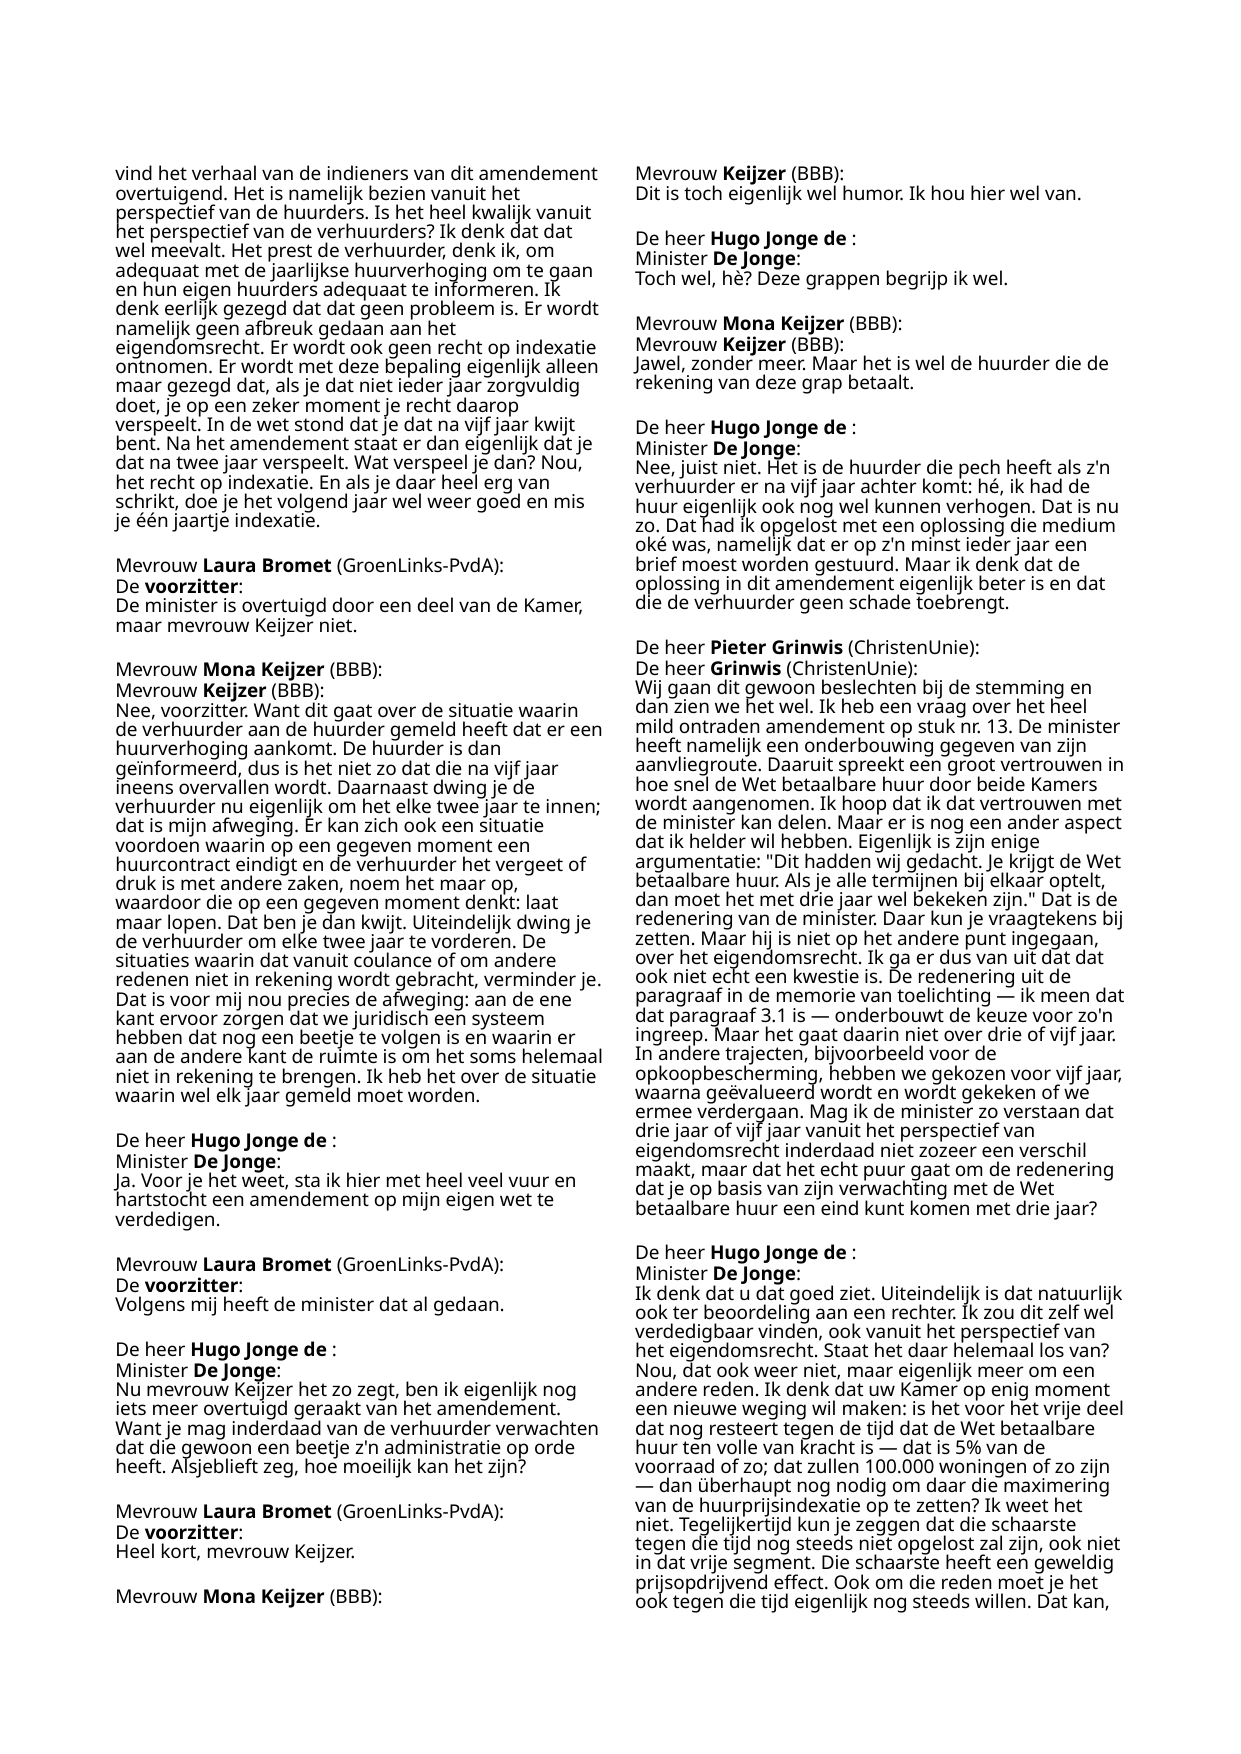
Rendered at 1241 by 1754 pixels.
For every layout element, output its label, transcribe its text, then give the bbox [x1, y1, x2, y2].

text Mevrouw Keijzer (BBB): [635, 165, 1125, 184]
text Minister De Jonge: [635, 440, 1125, 459]
text De voorzitter: [115, 1524, 605, 1543]
text Mevrouw Keijzer (BBB): [115, 682, 605, 702]
text Mevrouw Mona Keijzer (BBB): [115, 1583, 605, 1609]
text De heer Pieter Grinwis (ChristenUnie): [635, 634, 1125, 660]
text Nu mevrouw Keijzer het zo zegt, ben ik eigenlijk nog iets meer overtuigd geraakt van het amendement. Want je mag inderdaad van de verhuurder verwachten dat die gewoon een beetje z'n administratie op orde heeft. Alsjeblieft zeg, hoe moeilijk kan het zijn? [115, 1381, 605, 1477]
text De minister is overtuigd door een deel van de Kamer, maar mevrouw Keijzer niet. [115, 597, 605, 636]
text Mevrouw Laura Bromet (GroenLinks-PvdA): [115, 1251, 605, 1277]
text Minister De Jonge: [635, 250, 1125, 270]
text De heer Hugo Jonge de : [635, 414, 1125, 440]
text Mevrouw Laura Bromet (GroenLinks-PvdA): [115, 1498, 605, 1524]
text Heel kort, mevrouw Keijzer. [115, 1543, 605, 1562]
text Jawel, zonder meer. Maar het is wel de huurder die de rekening van deze grap betaalt. [635, 355, 1125, 393]
text Minister De Jonge: [635, 1265, 1125, 1284]
text Minister De Jonge: [115, 1362, 605, 1381]
text vind het verhaal van de indieners van dit amendement overtuigend. Het is namelijk bezien vanuit het perspectief van de huurders. Is het heel kwalijk vanuit het perspectief van de verhuurders? Ik denk dat dat wel meevalt. Het prest de verhuurder, denk ik, om adequaat met de jaarlijkse huurverhoging om te gaan en hun eigen huurders adequaat te informeren. Ik denk eerlijk gezegd dat dat geen probleem is. Er wordt namelijk geen afbreuk gedaan aan het eigendomsrecht. Er wordt ook geen recht op indexatie ontnomen. Er wordt met deze bepaling eigenlijk alleen maar gezegd dat, als je dat niet ieder jaar zorgvuldig doet, je op een zeker moment je recht daarop verspeelt. In de wet stond dat je dat na vijf jaar kwijt bent. Na het amendement staat er dan eigenlijk dat je dat na twee jaar verspeelt. Wat verspeel je dan? Nou, het recht op indexatie. En als je daar heel erg van schrikt, doe je het volgend jaar wel weer goed en mis je één jaartje indexatie. [115, 165, 605, 531]
text De heer Hugo Jonge de : [635, 1239, 1125, 1265]
text Mevrouw Keijzer (BBB): [635, 336, 1125, 355]
text De heer Hugo Jonge de : [115, 1336, 605, 1362]
text Volgens mij heeft de minister dat al gedaan. [115, 1296, 605, 1315]
text Toch wel, hè? Deze grappen begrijp ik wel. [635, 270, 1125, 289]
text De heer Hugo Jonge de : [115, 1127, 605, 1153]
text De heer Grinwis (ChristenUnie): [635, 660, 1125, 679]
text Dit is toch eigenlijk wel humor. Ik hou hier wel van. [635, 184, 1125, 204]
text De voorzitter: [115, 578, 605, 597]
text Mevrouw Mona Keijzer (BBB): [635, 310, 1125, 336]
text De heer Hugo Jonge de : [635, 225, 1125, 250]
text De voorzitter: [115, 1277, 605, 1296]
text Mevrouw Laura Bromet (GroenLinks-PvdA): [115, 552, 605, 578]
text Nee, voorzitter. Want dit gaat over de situatie waarin de verhuurder aan de huurder gemeld heeft dat er een huurverhoging aankomt. De huurder is dan geïnformeerd, dus is het niet zo dat die na vijf jaar ineens overvallen wordt. Daarnaast dwing je de verhuurder nu eigenlijk om het elke twee jaar te innen; dat is mijn afweging. Er kan zich ook een situatie voordoen waarin op een gegeven moment een huurcontract eindigt en de verhuurder het vergeet of druk is met andere zaken, noem het maar op, waardoor die op een gegeven moment denkt: laat maar lopen. Dat ben je dan kwijt. Uiteindelijk dwing je de verhuurder om elke twee jaar te vorderen. De situaties waarin dat vanuit coulance of om andere redenen niet in rekening wordt gebracht, verminder je. Dat is voor mij nou precies de afweging: aan de ene kant ervoor zorgen dat we juridisch een systeem hebben dat nog een beetje te volgen is en waarin er aan de andere kant de ruimte is om het soms helemaal niet in rekening te brengen. Ik heb het over de situatie waarin wel elk jaar gemeld moet worden. [115, 702, 605, 1106]
text Ik denk dat u dat goed ziet. Uiteindelijk is dat natuurlijk ook ter beoordeling aan een rechter. Ik zou dit zelf wel verdedigbaar vinden, ook vanuit het perspectief van het eigendomsrecht. Staat het daar helemaal los van? Nou, dat ook weer niet, maar eigenlijk meer om een andere reden. Ik denk dat uw Kamer op enig moment een nieuwe weging wil maken: is het voor het vrije deel dat nog resteert tegen de tijd dat de Wet betaalbare huur ten volle van kracht is — dat is 5% van de voorraad of zo; dat zullen 100.000 woningen of zo zijn — dan überhaupt nog nodig om daar die maximering van de huurprijsindexatie op te zetten? Ik weet het niet. Tegelijkertijd kun je zeggen dat die schaarste tegen die tijd nog steeds niet opgelost zal zijn, ook niet in dat vrije segment. Die schaarste heeft een geweldig prijsopdrijvend effect. Ook om die reden moet je het ook tegen die tijd eigenlijk nog steeds willen. Dat kan, [635, 1284, 1125, 1612]
text Nee, juist niet. Het is de huurder die pech heeft als z'n verhuurder er na vijf jaar achter komt: hé, ik had de huur eigenlijk ook nog wel kunnen verhogen. Dat is nu zo. Dat had ik opgelost met een oplossing die medium oké was, namelijk dat er op z'n minst ieder jaar een brief moest worden gestuurd. Maar ik denk dat de oplossing in dit amendement eigenlijk beter is en dat die de verhuurder geen schade toebrengt. [635, 459, 1125, 613]
text Ja. Voor je het weet, sta ik hier met heel veel vuur en hartstocht een amendement op mijn eigen wet te verdedigen. [115, 1172, 605, 1230]
text Mevrouw Mona Keijzer (BBB): [115, 657, 605, 682]
text Minister De Jonge: [115, 1153, 605, 1172]
text Wij gaan dit gewoon beslechten bij de stemming en dan zien we het wel. Ik heb een vraag over het heel mild ontraden amendement op stuk nr. 13. De minister heeft namelijk een onderbouwing gegeven van zijn aanvliegroute. Daaruit spreekt een groot vertrouwen in hoe snel de Wet betaalbare huur door beide Kamers wordt aangenomen. Ik hoop dat ik dat vertrouwen met de minister kan delen. Maar er is nog een ander aspect dat ik helder wil hebben. Eigenlijk is zijn enige argumentatie: "Dit hadden wij gedacht. Je krijgt de Wet betaalbare huur. Als je alle termijnen bij elkaar optelt, dan moet het met drie jaar wel bekeken zijn." Dat is de redenering van de minister. Daar kun je vraagtekens bij zetten. Maar hij is niet op het andere punt ingegaan, over het eigendomsrecht. Ik ga er dus van uit dat dat ook niet echt een kwestie is. De redenering uit de paragraaf in de memorie van toelichting — ik meen dat dat paragraaf 3.1 is — onderbouwt de keuze voor zo'n ingreep. Maar het gaat daarin niet over drie of vijf jaar. In andere trajecten, bijvoorbeeld voor de opkoopbescherming, hebben we gekozen voor vijf jaar, waarna geëvalueerd wordt en wordt gekeken of we ermee verdergaan. Mag ik de minister zo verstaan dat drie jaar of vijf jaar vanuit het perspectief van eigendomsrecht inderdaad niet zozeer een verschil maakt, maar dat het echt puur gaat om de redenering dat je op basis van zijn verwachting met de Wet betaalbare huur een eind kunt komen met drie jaar? [635, 679, 1125, 1219]
